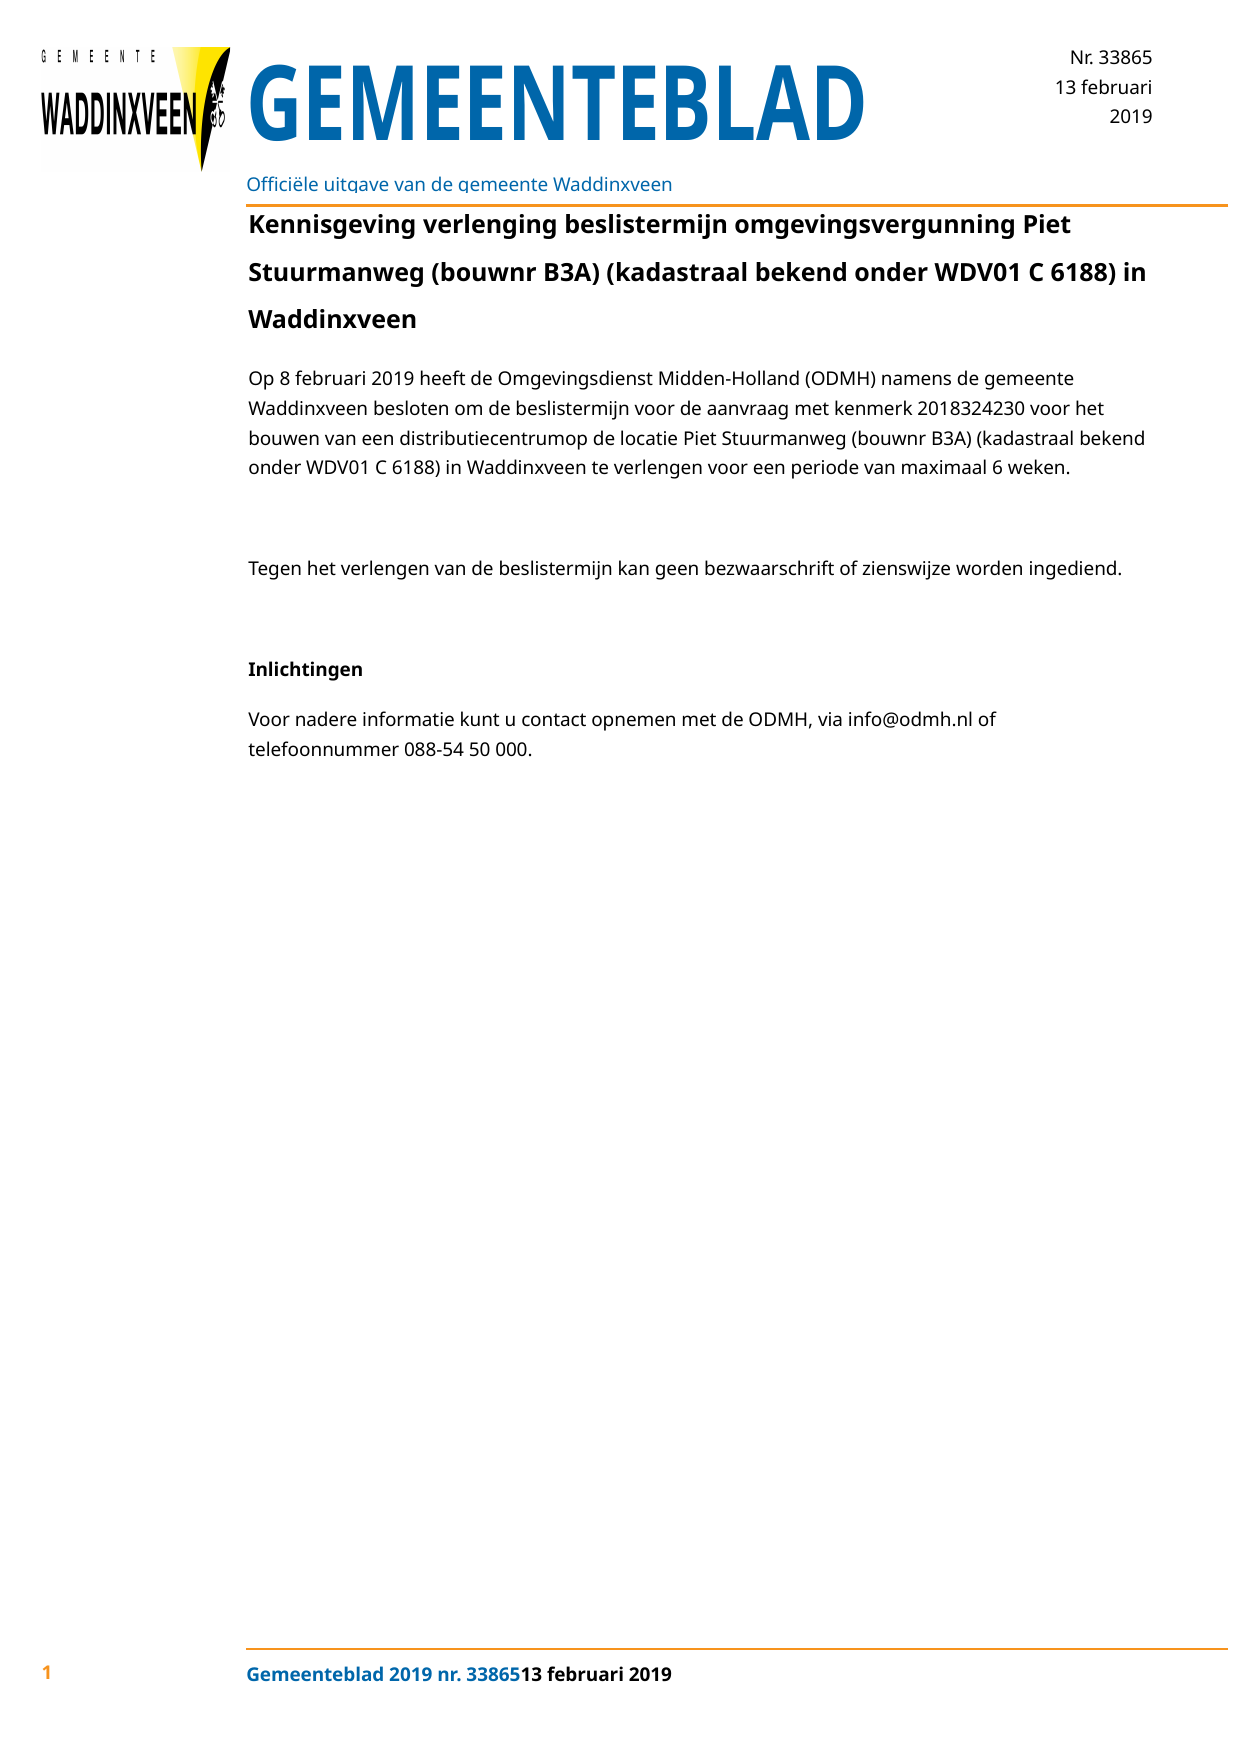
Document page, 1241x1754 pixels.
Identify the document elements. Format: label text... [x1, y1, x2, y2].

text Tegen het verlengen van de beslistermijn kan geen bezwaarschrift of zienswijze worden ingediend. [248, 555, 1152, 581]
text Op 8 februari 2019 heeft de Omgevingsdienst Midden-Holland (ODMH) namens de gemeente Waddinxveen besloten om de beslistermijn voor de aanvraag met kenmerk 2018324230 voor het bouwen van een distributiecentrumop de locatie Piet Stuurmanweg (bouwnr B3A) (kadastraal bekend onder WDV01 C 6188) in Waddinxveen te verlengen voor een periode van maximaal 6 weken. [248, 366, 1152, 480]
picture [41, 47, 231, 172]
text Inlichtingen [248, 656, 1152, 682]
text Voor nadere informatie kunt u contact opnemen met de ODMH, via info@odmh.nl of telefoonnummer 088-54 50 000. [248, 706, 1152, 762]
text Kennisgeving verlenging beslistermijn omgevingsvergunning Piet Stuurmanweg (bouwnr B3A) (kadastraal bekend onder WDV01 C 6188) in Waddinxveen [248, 207, 1152, 336]
